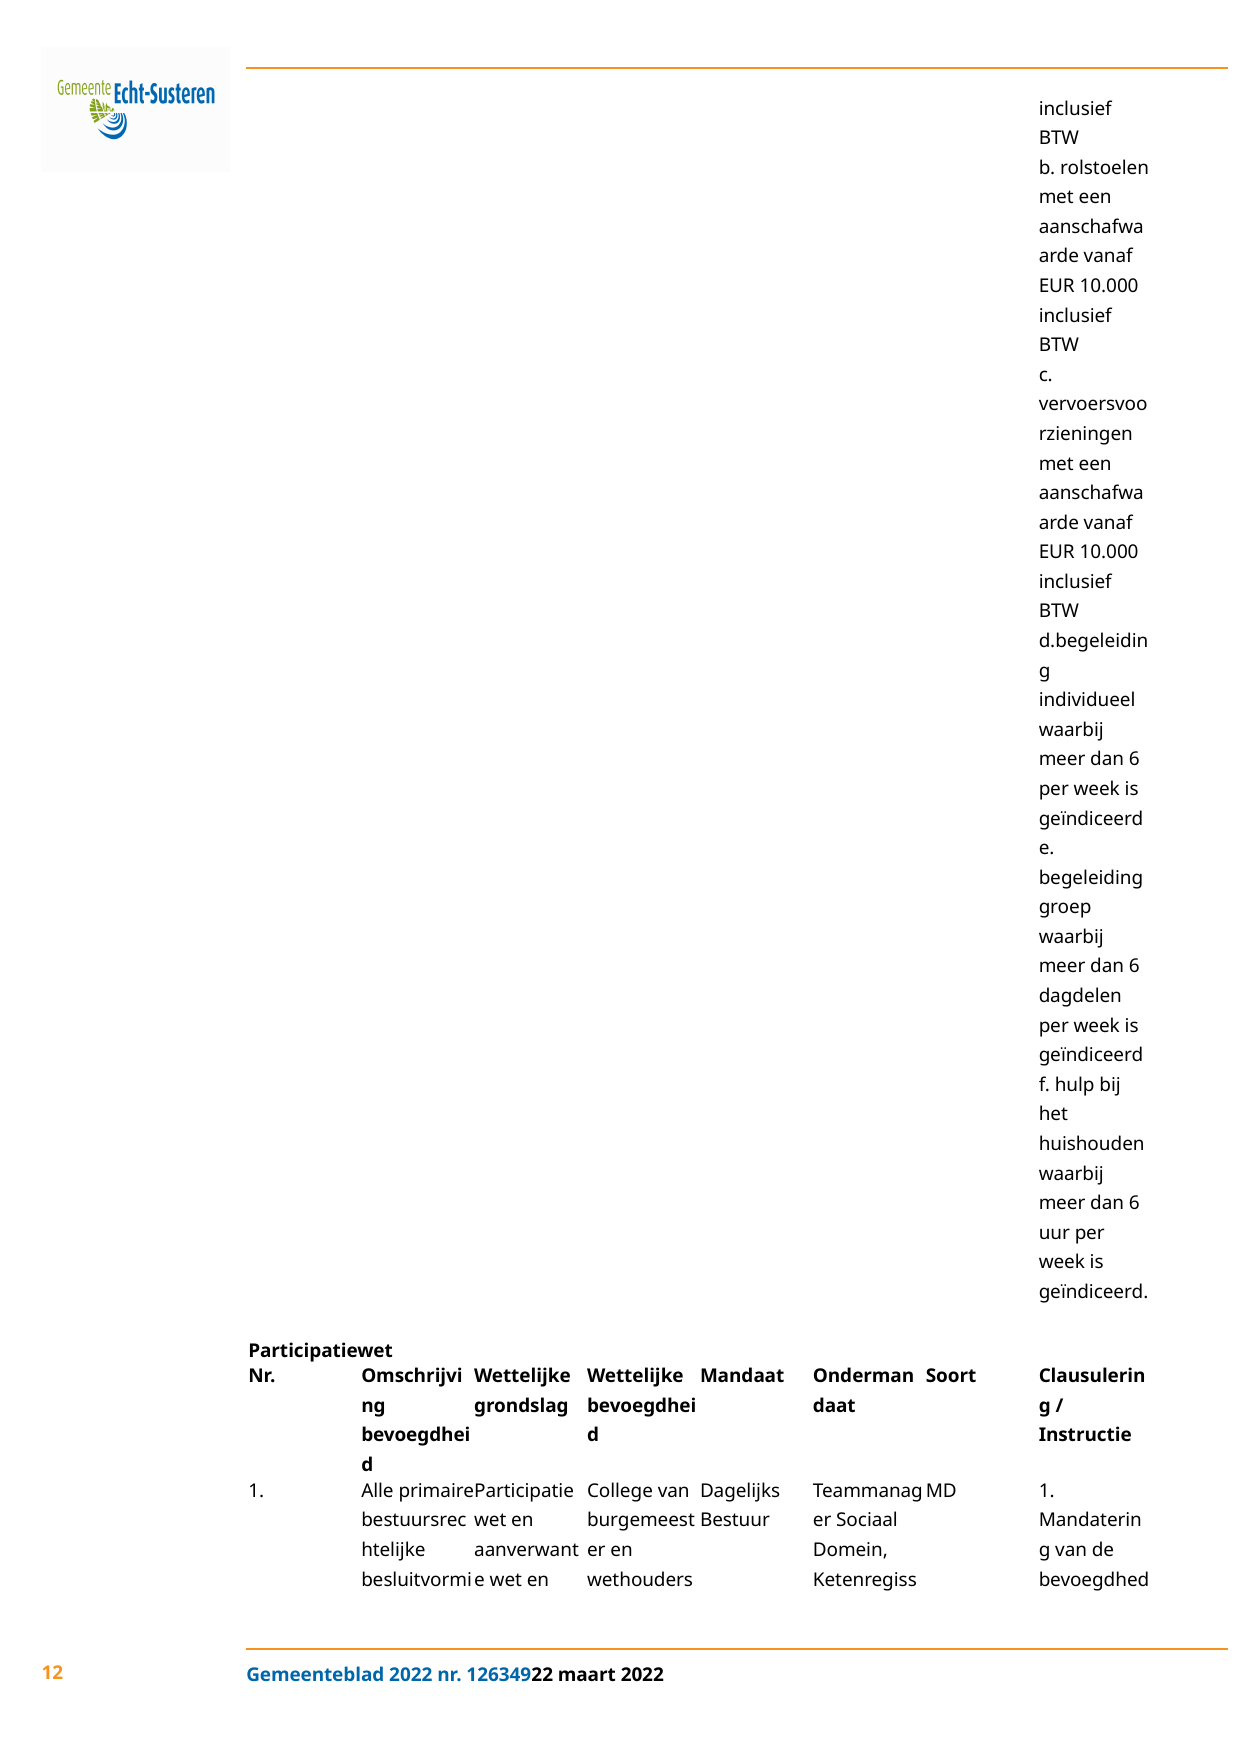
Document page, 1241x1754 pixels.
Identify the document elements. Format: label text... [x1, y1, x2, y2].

picture [41, 47, 231, 172]
table_header [474, 1337, 1152, 1362]
table_cell Mandaat [700, 1363, 813, 1477]
table_cell 1. [248, 1477, 361, 1591]
table_cell Dagelijks Bestuur [700, 1477, 813, 1591]
table_cell [361, 95, 474, 1304]
table_cell [700, 95, 813, 1304]
table_cell MD [926, 1477, 1038, 1591]
table_cell [926, 95, 1038, 1304]
table_cell Participatiewet en aanverwante wet en [474, 1477, 587, 1591]
table_cell College van burgemeester en wethouders [587, 1477, 700, 1591]
table_header Participatiewet [248, 1337, 474, 1362]
table_cell [587, 95, 700, 1304]
table_cell Teammanager Sociaal Domein, Ketenregiss [813, 1477, 926, 1591]
table_cell Alle primaire bestuursrechtelijke besluitvormi [361, 1477, 474, 1591]
table_cell inclusief BTW b. rolstoelen met een aanschafwaarde vanaf EUR 10.000 inclusief BTW c. vervoersvoorzieningen met een aanschafwaarde vanaf EUR 10.000 inclusief BTW d.begeleiding individueel waarbij meer dan 6 per week is geïndiceerd e. begeleiding groep waarbij meer dan 6 dagdelen per week is geïndiceerd f. hulp bij het huishouden waarbij meer dan 6 uur per week is geïndiceerd. [1039, 95, 1152, 1304]
table_cell Soort [926, 1363, 1038, 1477]
table_cell Clausulering / Instructie [1039, 1363, 1152, 1477]
table_cell Wettelijke grondslag [474, 1363, 587, 1477]
table_cell 1. Mandatering van de bevoegdhed [1039, 1477, 1152, 1591]
table_cell Nr. [248, 1363, 361, 1477]
table_cell [248, 95, 361, 1304]
table_cell Ondermandaat [813, 1363, 926, 1477]
table_cell [813, 95, 926, 1304]
table_cell [474, 95, 587, 1304]
table_cell Omschrijving bevoegdheid [361, 1363, 474, 1477]
table_cell Wettelijke bevoegdheid [587, 1363, 700, 1477]
